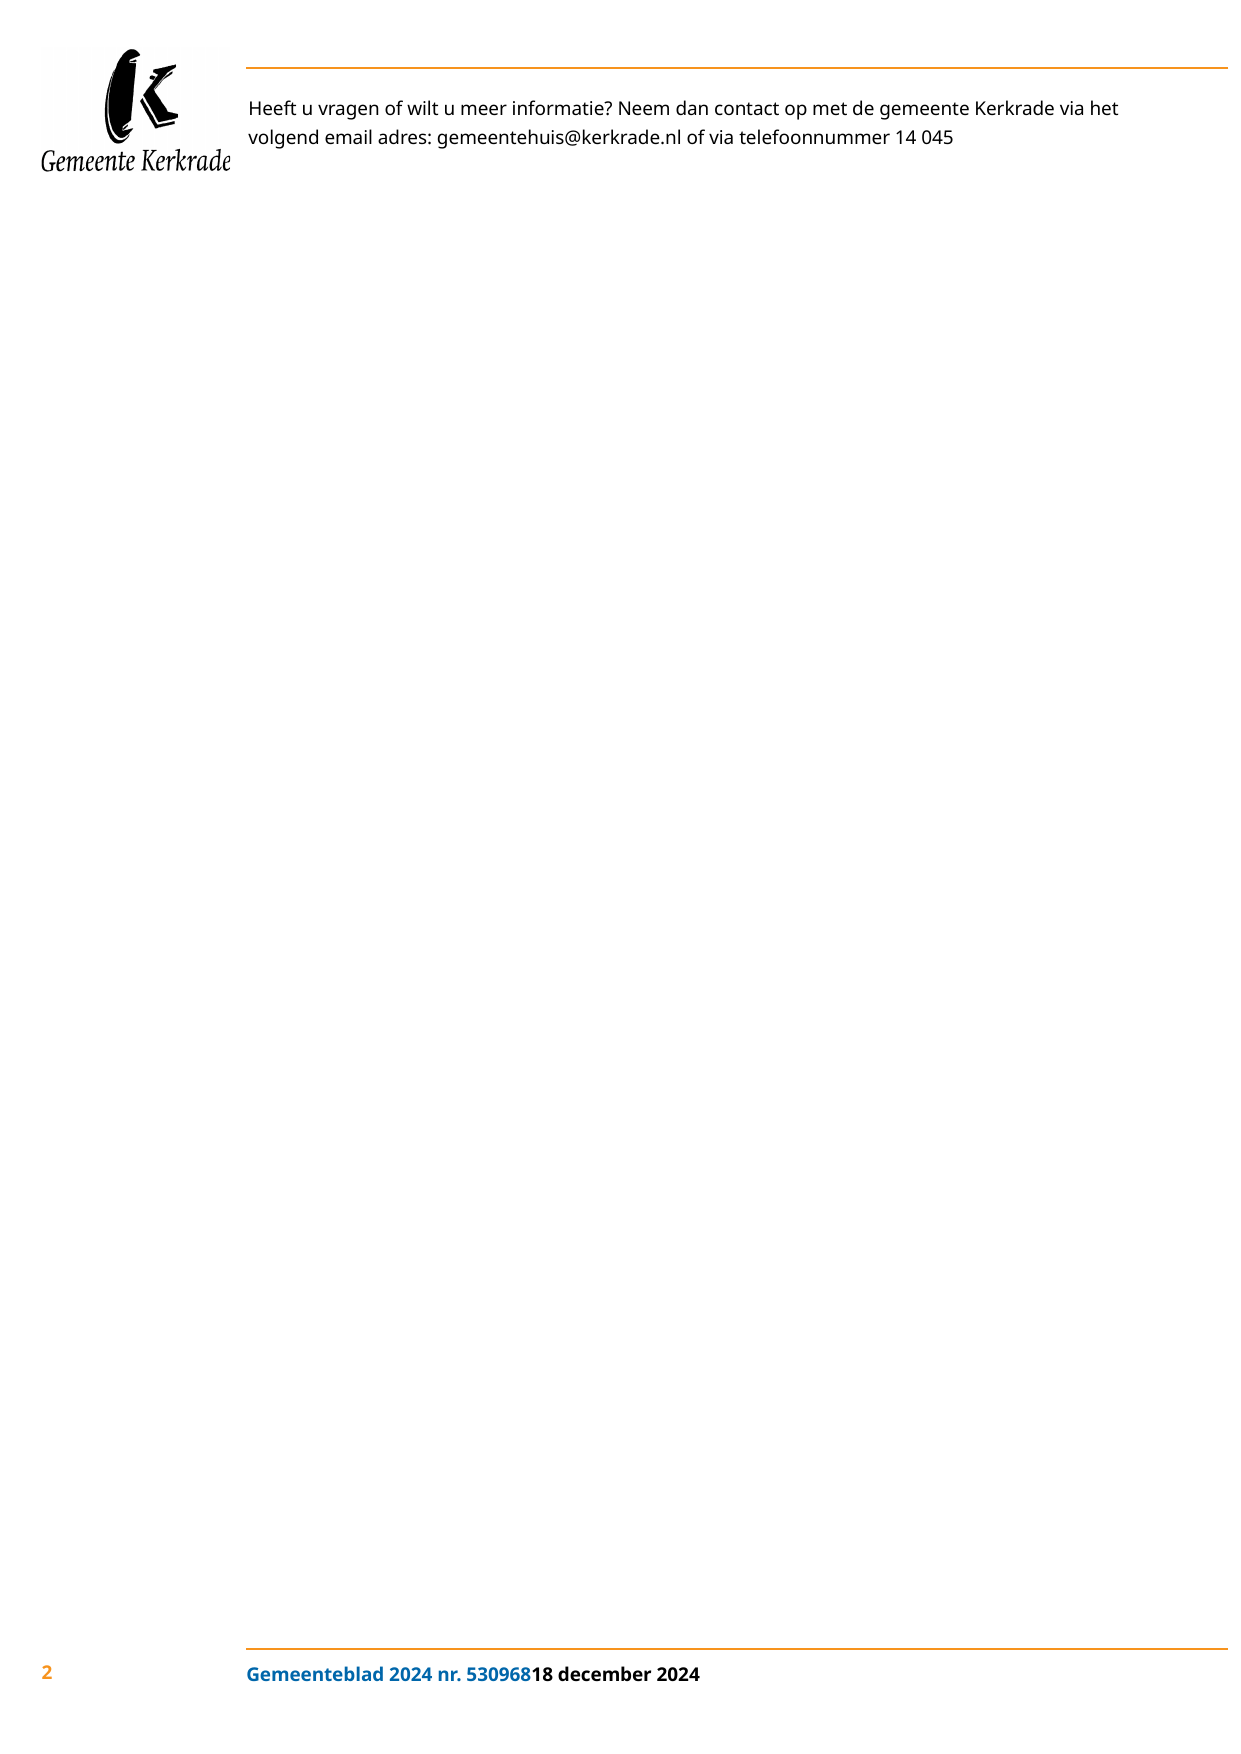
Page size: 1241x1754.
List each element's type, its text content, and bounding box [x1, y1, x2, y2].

text Heeft u vragen of wilt u meer informatie? Neem dan contact op met de gemeente Kerkrade via het volgend email adres: gemeentehuis@kerkrade.nl of via telefoonnummer 14 045 [248, 95, 1152, 150]
picture [41, 47, 231, 172]
